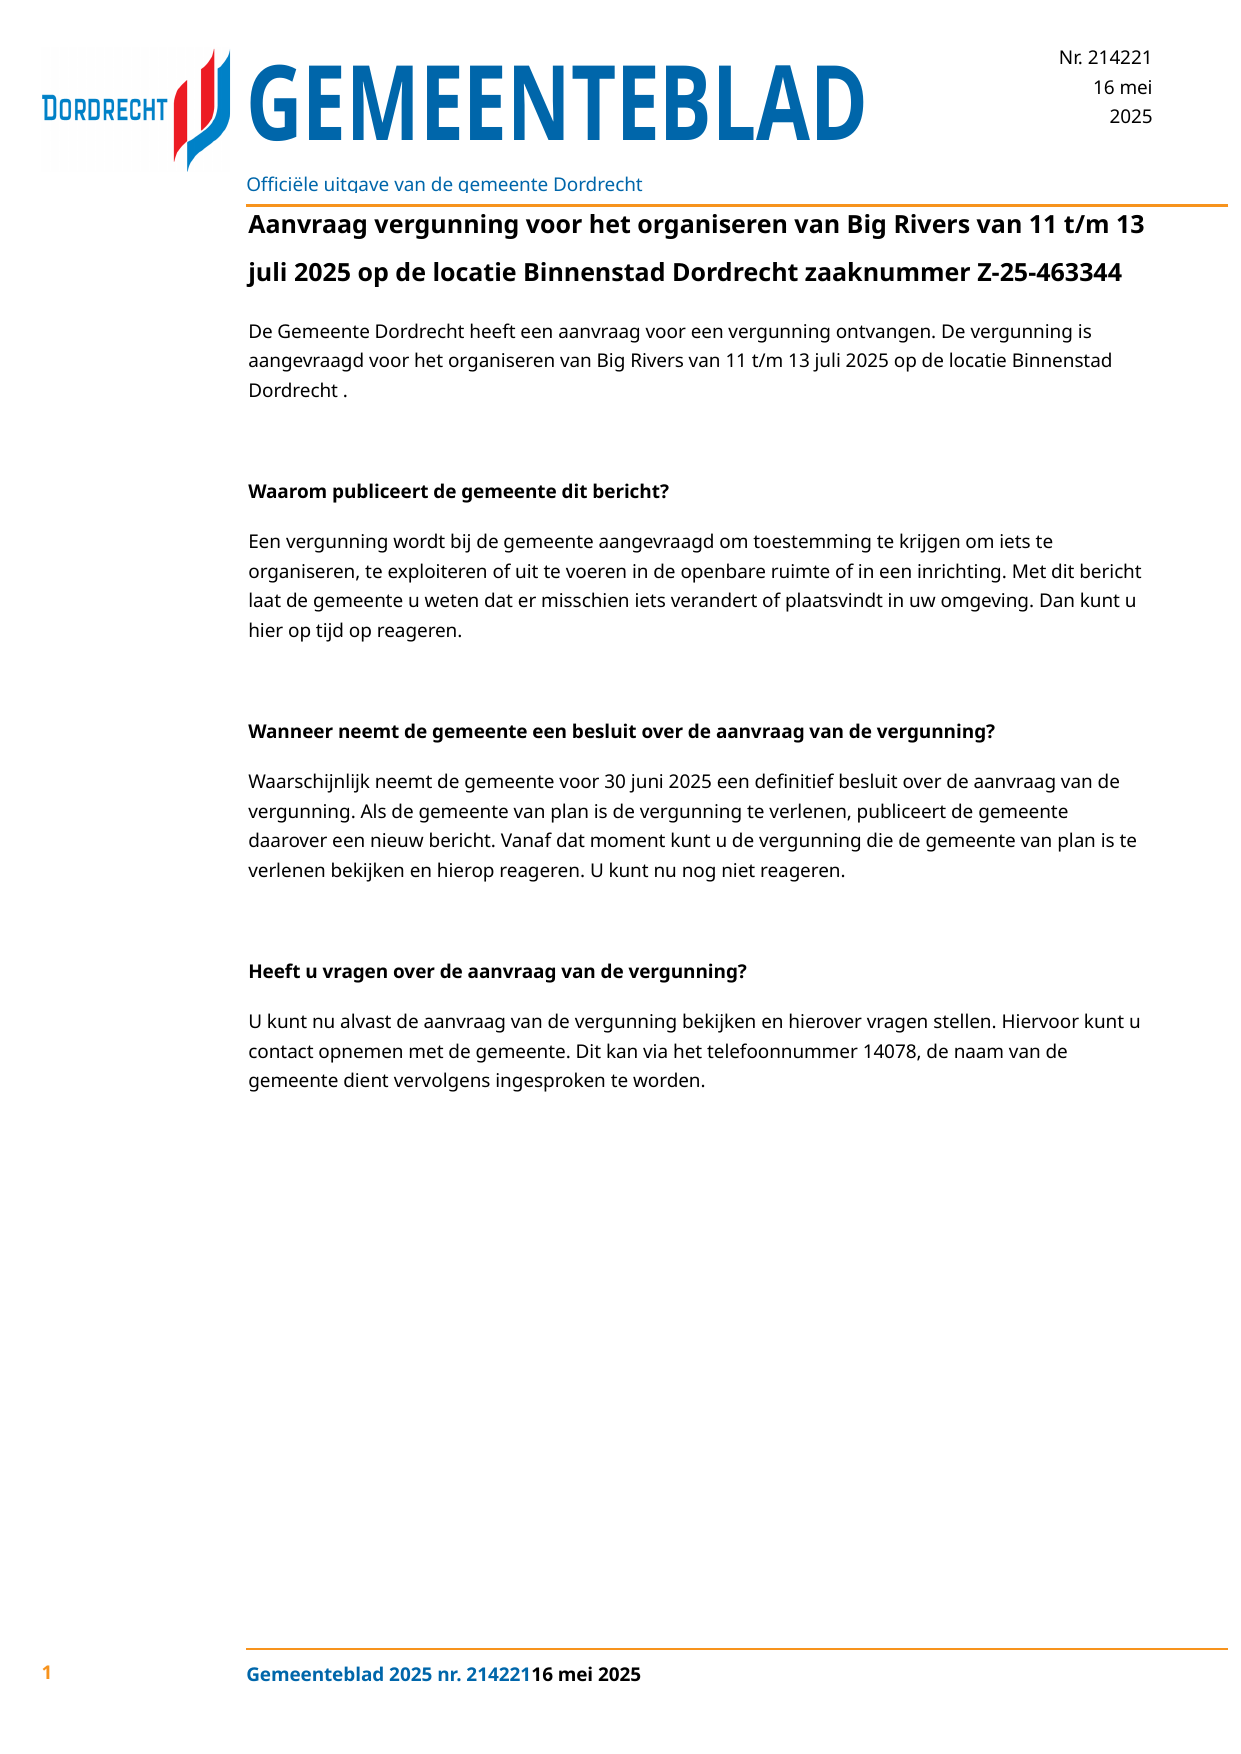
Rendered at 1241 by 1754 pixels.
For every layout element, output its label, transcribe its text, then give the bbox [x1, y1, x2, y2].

text Wanneer neemt de gemeente een besluit over de aanvraag van de vergunning? [248, 718, 1152, 744]
text Waarschijnlijk neemt de gemeente voor 30 juni 2025 een definitief besluit over de aanvraag van de vergunning. Als de gemeente van plan is de vergunning te verlenen, publiceert de gemeente daarover een nieuw bericht. Vanaf dat moment kunt u de vergunning die de gemeente van plan is te verlenen bekijken en hierop reageren. U kunt nu nog niet reageren. [248, 768, 1152, 883]
text De Gemeente Dordrecht heeft een aanvraag voor een vergunning ontvangen. De vergunning is aangevraagd voor het organiseren van Big Rivers van 11 t/m 13 juli 2025 op de locatie Binnenstad Dordrecht . [248, 318, 1152, 403]
text Heeft u vragen over de aanvraag van de vergunning? [248, 958, 1152, 984]
text U kunt nu alvast de aanvraag van de vergunning bekijken en hierover vragen stellen. Hiervoor kunt u contact opnemen met de gemeente. Dit kan via het telefoonnummer 14078, de naam van de gemeente dient vervolgens ingesproken te worden. [248, 1008, 1152, 1093]
text Aanvraag vergunning voor het organiseren van Big Rivers van 11 t/m 13 juli 2025 op de locatie Binnenstad Dordrecht zaaknummer Z-25-463344 [248, 207, 1152, 288]
text Waarom publiceert de gemeente dit bericht? [248, 478, 1152, 504]
text Een vergunning wordt bij de gemeente aangevraagd om toestemming te krijgen om iets te organiseren, te exploiteren of uit te voeren in de openbare ruimte of in een inrichting. Met dit bericht laat de gemeente u weten dat er misschien iets verandert of plaatsvindt in uw omgeving. Dan kunt u hier op tijd op reageren. [248, 528, 1152, 643]
picture [41, 47, 231, 172]
